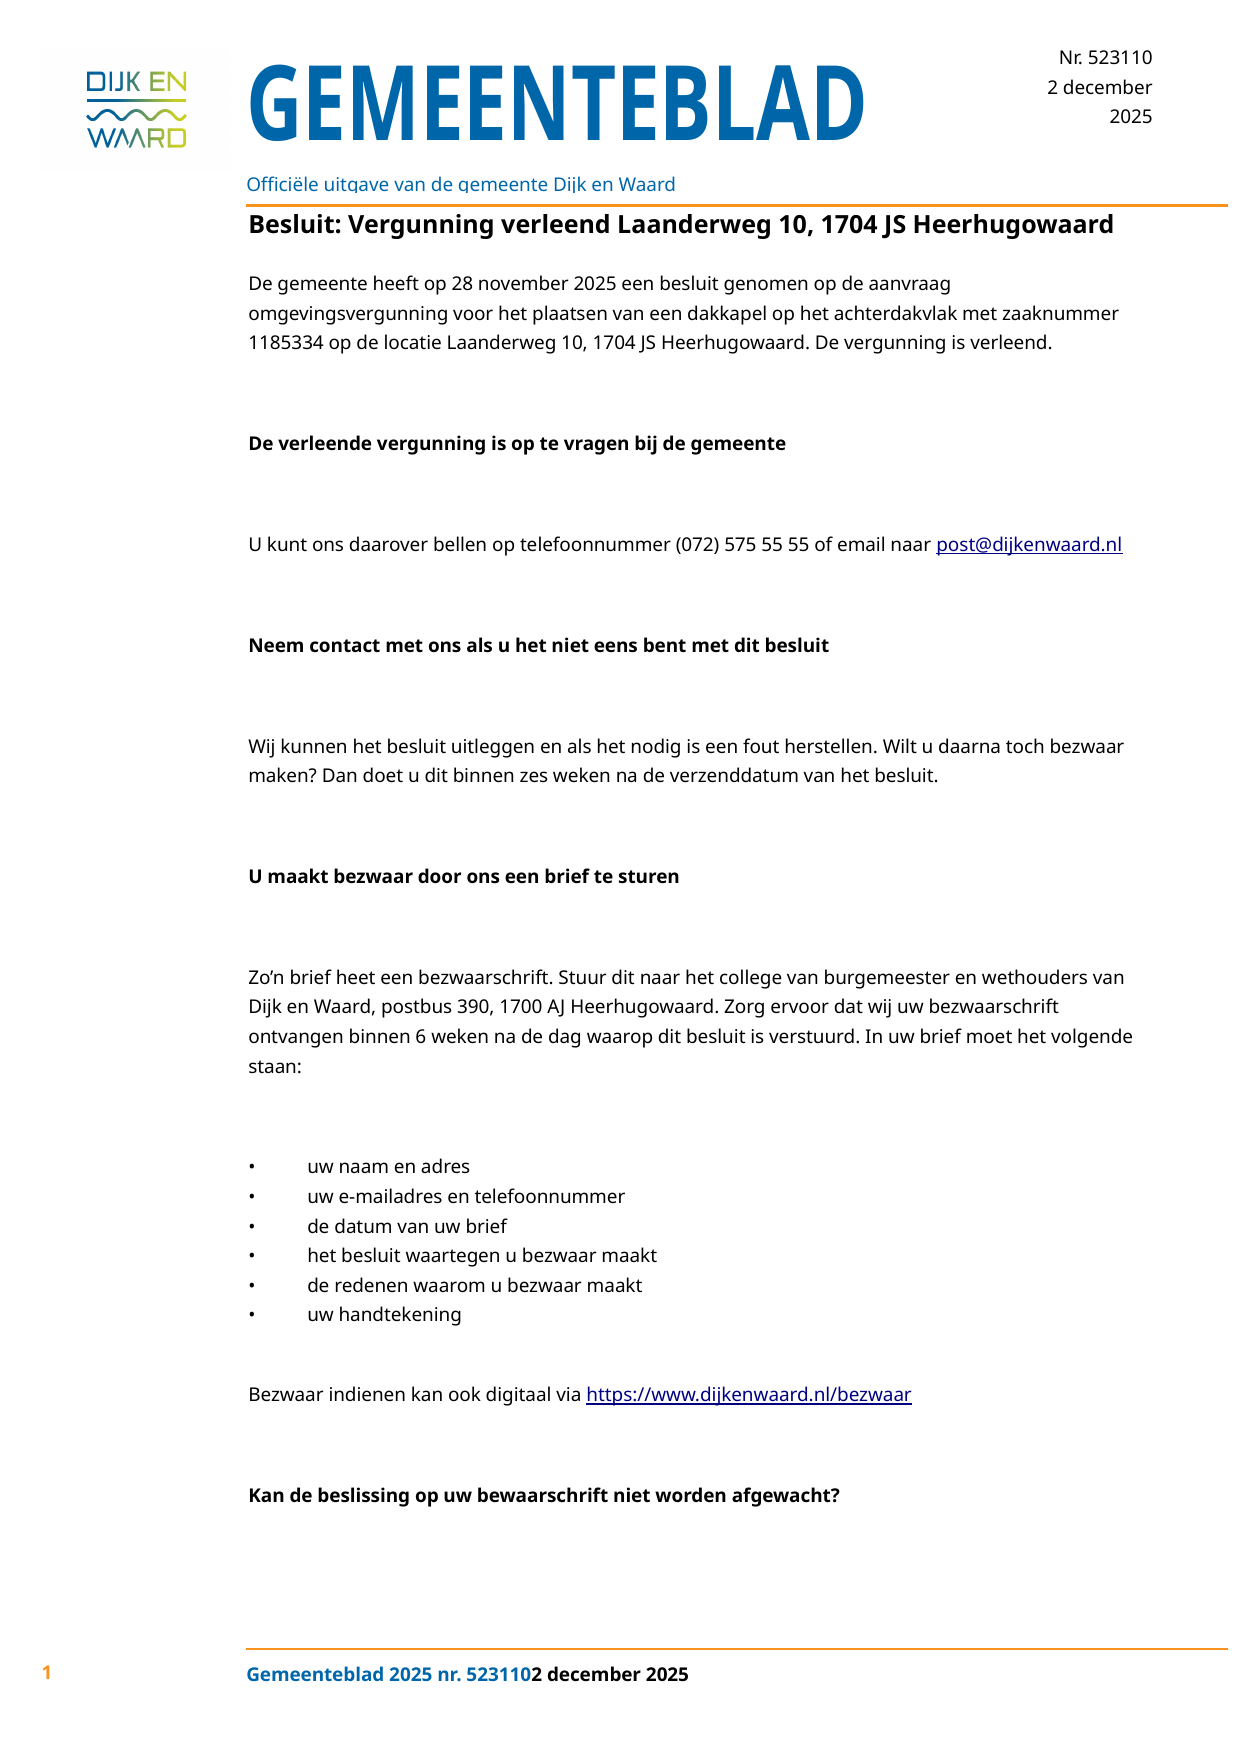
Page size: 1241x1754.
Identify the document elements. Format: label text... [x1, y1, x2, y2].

picture [41, 47, 231, 172]
text Bezwaar indienen kan ook digitaal via https://www.dijkenwaard.nl/bezwaar [248, 1382, 1152, 1407]
text Kan de beslissing op uw bewaarschrift niet worden afgewacht? [248, 1482, 1152, 1508]
list de datum van uw brief [248, 1213, 1152, 1238]
list de redenen waarom u bezwaar maakt [248, 1272, 1152, 1298]
text Zo’n brief heet een bezwaarschrift. Stuur dit naar het college van burgemeester en wethouders van Dijk en Waard, postbus 390, 1700 AJ Heerhugowaard. Zorg ervoor dat wij uw bezwaarschrift ontvangen binnen 6 weken na de dag waarop dit besluit is verstuurd. In uw brief moet het volgende staan: [248, 964, 1152, 1078]
text U kunt ons daarover bellen op telefoonnummer (072) 575 55 55 of email naar post@dijkenwaard.nl [248, 531, 1152, 557]
list uw naam en adres [248, 1154, 1152, 1179]
text U maakt bezwaar door ons een brief te sturen [248, 863, 1152, 889]
text De gemeente heeft op 28 november 2025 een besluit genomen op de aanvraag omgevingsvergunning voor het plaatsen van een dakkapel op het achterdakvlak met zaaknummer 1185334 op de locatie Laanderweg 10, 1704 JS Heerhugowaard. De vergunning is verleend. [248, 270, 1152, 355]
text Neem contact met ons als u het niet eens bent met dit besluit [248, 632, 1152, 658]
list uw handtekening [248, 1302, 1152, 1327]
list het besluit waartegen u bezwaar maakt [248, 1242, 1152, 1268]
text Wij kunnen het besluit uitleggen en als het nodig is een fout herstellen. Wilt u daarna toch bezwaar maken? Dan doet u dit binnen zes weken na de verzenddatum van het besluit. [248, 733, 1152, 788]
list uw e-mailadres en telefoonnummer [248, 1183, 1152, 1209]
text Besluit: Vergunning verleend Laanderweg 10, 1704 JS Heerhugowaard [248, 207, 1152, 241]
text De verleende vergunning is op te vragen bij de gemeente [248, 430, 1152, 456]
